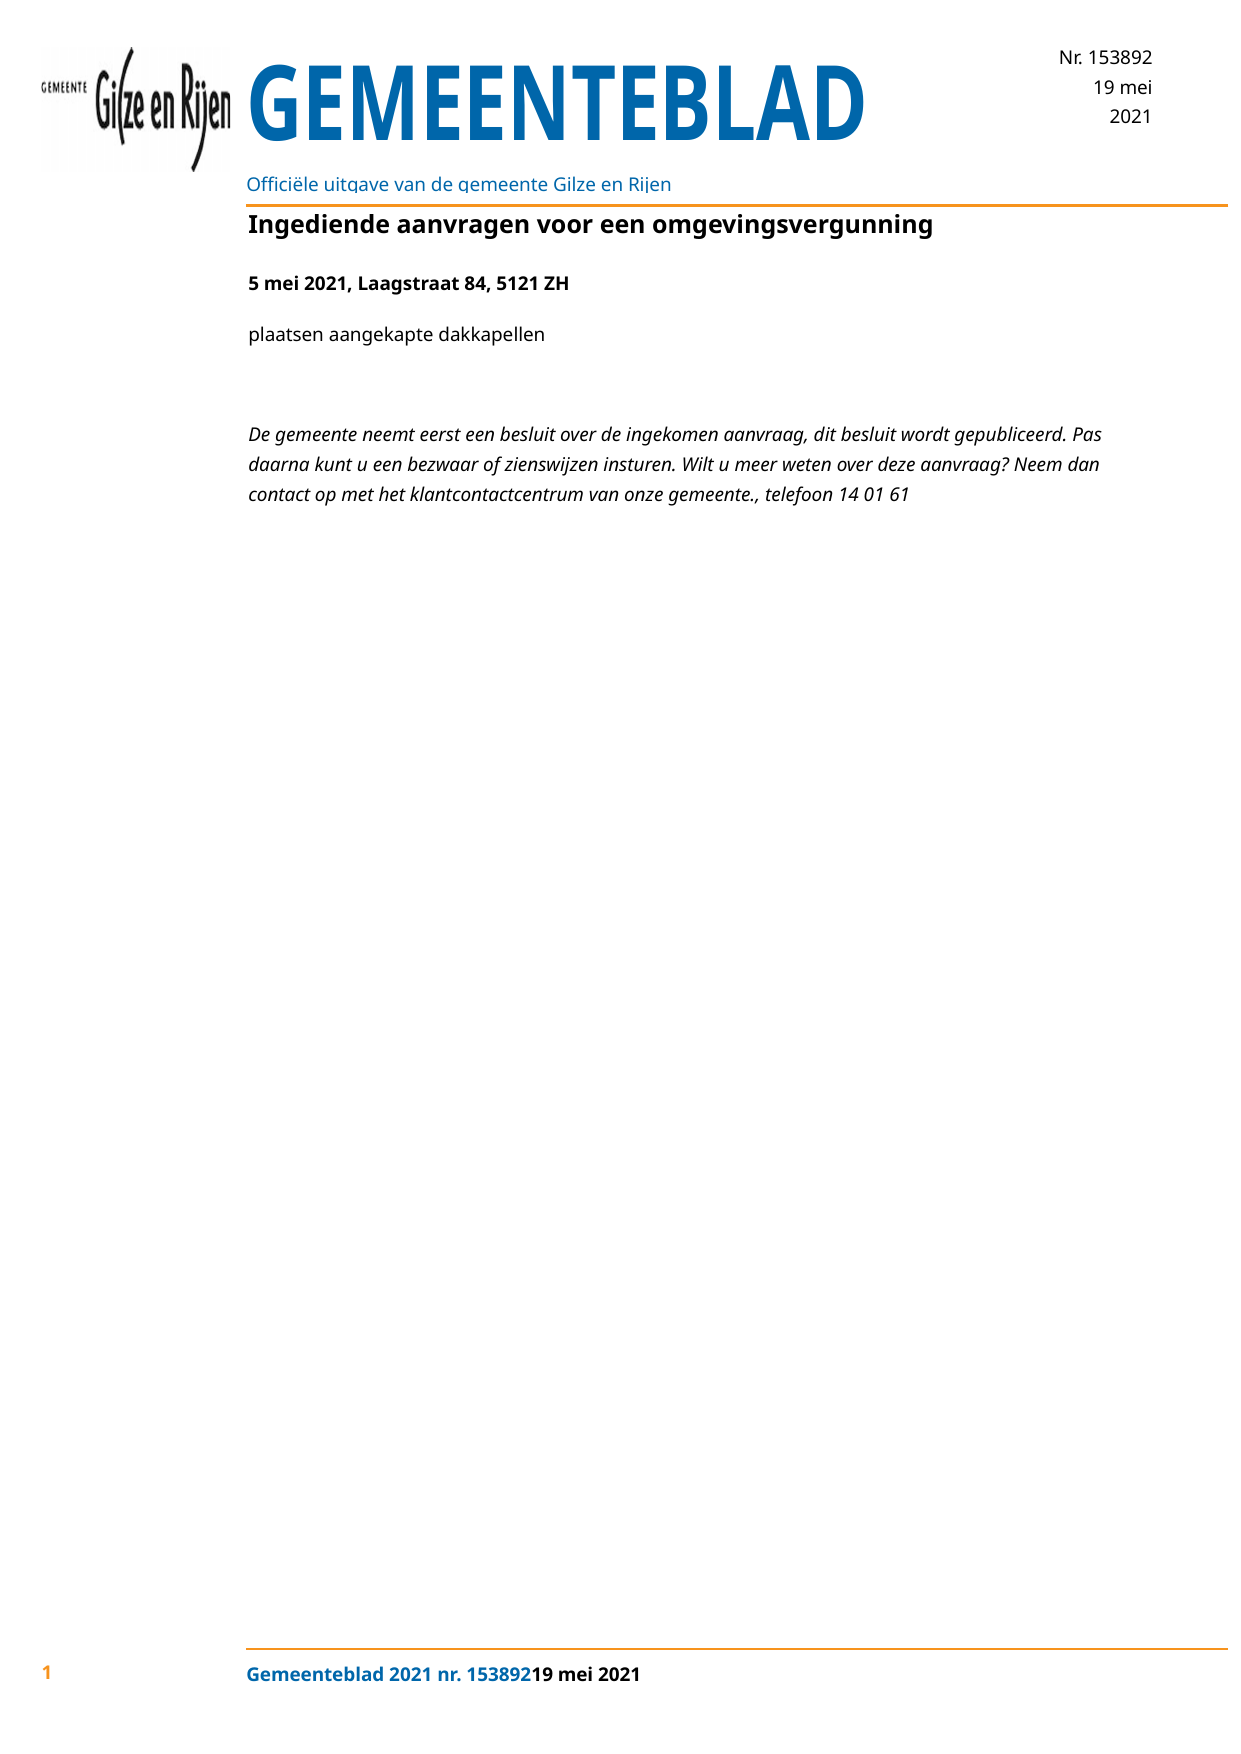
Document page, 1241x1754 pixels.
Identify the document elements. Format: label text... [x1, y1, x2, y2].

text plaatsen aangekapte dakkapellen [248, 321, 1152, 346]
text 5 mei 2021, Laagstraat 84, 5121 ZH [248, 270, 1152, 296]
text De gemeente neemt eerst een besluit over de ingekomen aanvraag, dit besluit wordt gepubliceerd. Pas daarna kunt u een bezwaar of zienswijzen insturen. Wilt u meer weten over deze aanvraag? Neem dan contact op met het klantcontactcentrum van onze gemeente., telefoon 14 01 61 [248, 422, 1152, 506]
text Ingediende aanvragen voor een omgevingsvergunning [248, 207, 1152, 241]
picture [41, 47, 231, 172]
